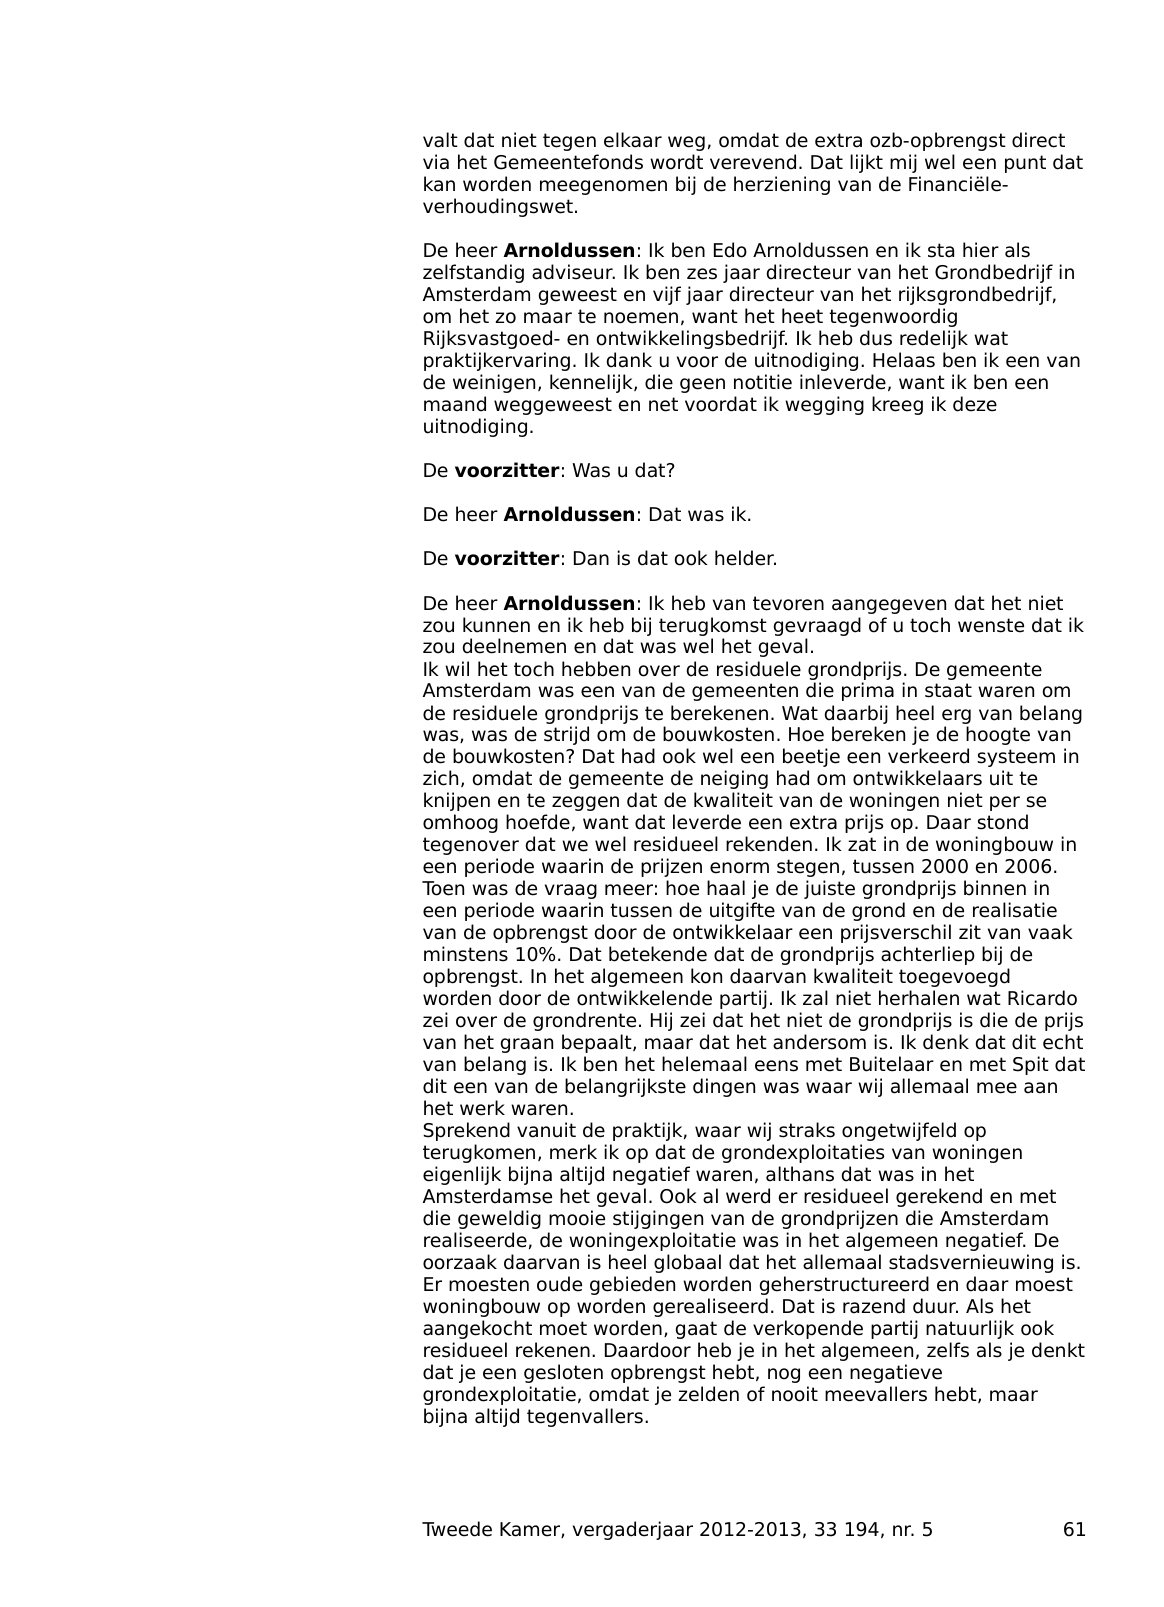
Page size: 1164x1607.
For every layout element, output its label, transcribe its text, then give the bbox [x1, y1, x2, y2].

text valt dat niet tegen elkaar weg, omdat de extra ozb-opbrengst direct via het Gemeentefonds wordt verevend. Dat lijkt mij wel een punt dat kan worden meegenomen bij de herziening van de Financiële-verhoudingswet. [422, 130, 1087, 218]
text De heer Arnoldussen: Dat was ik. [422, 504, 1087, 526]
text De heer Arnoldussen: Ik ben Edo Arnoldussen en ik sta hier als zelfstandig adviseur. Ik ben zes jaar directeur van het Grondbedrijf in Amsterdam geweest en vijf jaar directeur van het rijksgrondbedrijf, om het zo maar te noemen, want het heet tegenwoordig Rijksvastgoed- en ontwikkelingsbedrijf. Ik heb dus redelijk wat praktijkervaring. Ik dank u voor de uitnodiging. Helaas ben ik een van de weinigen, kennelijk, die geen notitie inleverde, want ik ben een maand weggeweest en net voordat ik wegging kreeg ik deze uitnodiging. [422, 240, 1087, 438]
text De voorzitter: Dan is dat ook helder. [422, 548, 1087, 570]
text Ik wil het toch hebben over de residuele grondprijs. De gemeente Amsterdam was een van de gemeenten die prima in staat waren om de residuele grondprijs te berekenen. Wat daarbij heel erg van belang was, was de strijd om de bouwkosten. Hoe bereken je de hoogte van de bouwkosten? Dat had ook wel een beetje een verkeerd systeem in zich, omdat de gemeente de neiging had om ontwikkelaars uit te knijpen en te zeggen dat de kwaliteit van de woningen niet per se omhoog hoefde, want dat leverde een extra prijs op. Daar stond tegenover dat we wel residueel rekenden. Ik zat in de woningbouw in een periode waarin de prijzen enorm stegen, tussen 2000 en 2006. Toen was de vraag meer: hoe haal je de juiste grondprijs binnen in een periode waarin tussen de uitgifte van de grond en de realisatie van de opbrengst door de ontwikkelaar een prijsverschil zit van vaak minstens 10%. Dat betekende dat de grondprijs achterliep bij de opbrengst. In het algemeen kon daarvan kwaliteit toegevoegd worden door de ontwikkelende partij. Ik zal niet herhalen wat Ricardo zei over de grondrente. Hij zei dat het niet de grondprijs is die de prijs van het graan bepaalt, maar dat het andersom is. Ik denk dat dit echt van belang is. Ik ben het helemaal eens met Buitelaar en met Spit dat dit een van de belangrijkste dingen was waar wij allemaal mee aan het werk waren. [422, 658, 1087, 1120]
text Sprekend vanuit de praktijk, waar wij straks ongetwijfeld op terugkomen, merk ik op dat de grondexploitaties van woningen eigenlijk bijna altijd negatief waren, althans dat was in het Amsterdamse het geval. Ook al werd er residueel gerekend en met die geweldig mooie stijgingen van de grondprijzen die Amsterdam realiseerde, de woningexploitatie was in het algemeen negatief. De oorzaak daarvan is heel globaal dat het allemaal stadsvernieuwing is. Er moesten oude gebieden worden geherstructureerd en daar moest woningbouw op worden gerealiseerd. Dat is razend duur. Als het aangekocht moet worden, gaat de verkopende partij natuurlijk ook residueel rekenen. Daardoor heb je in het algemeen, zelfs als je denkt dat je een gesloten opbrengst hebt, nog een negatieve grondexploitatie, omdat je zelden of nooit meevallers hebt, maar bijna altijd tegenvallers. [422, 1120, 1087, 1428]
text De voorzitter: Was u dat? [422, 460, 1087, 482]
text De heer Arnoldussen: Ik heb van tevoren aangegeven dat het niet zou kunnen en ik heb bij terugkomst gevraagd of u toch wenste dat ik zou deelnemen en dat was wel het geval. [422, 592, 1087, 658]
